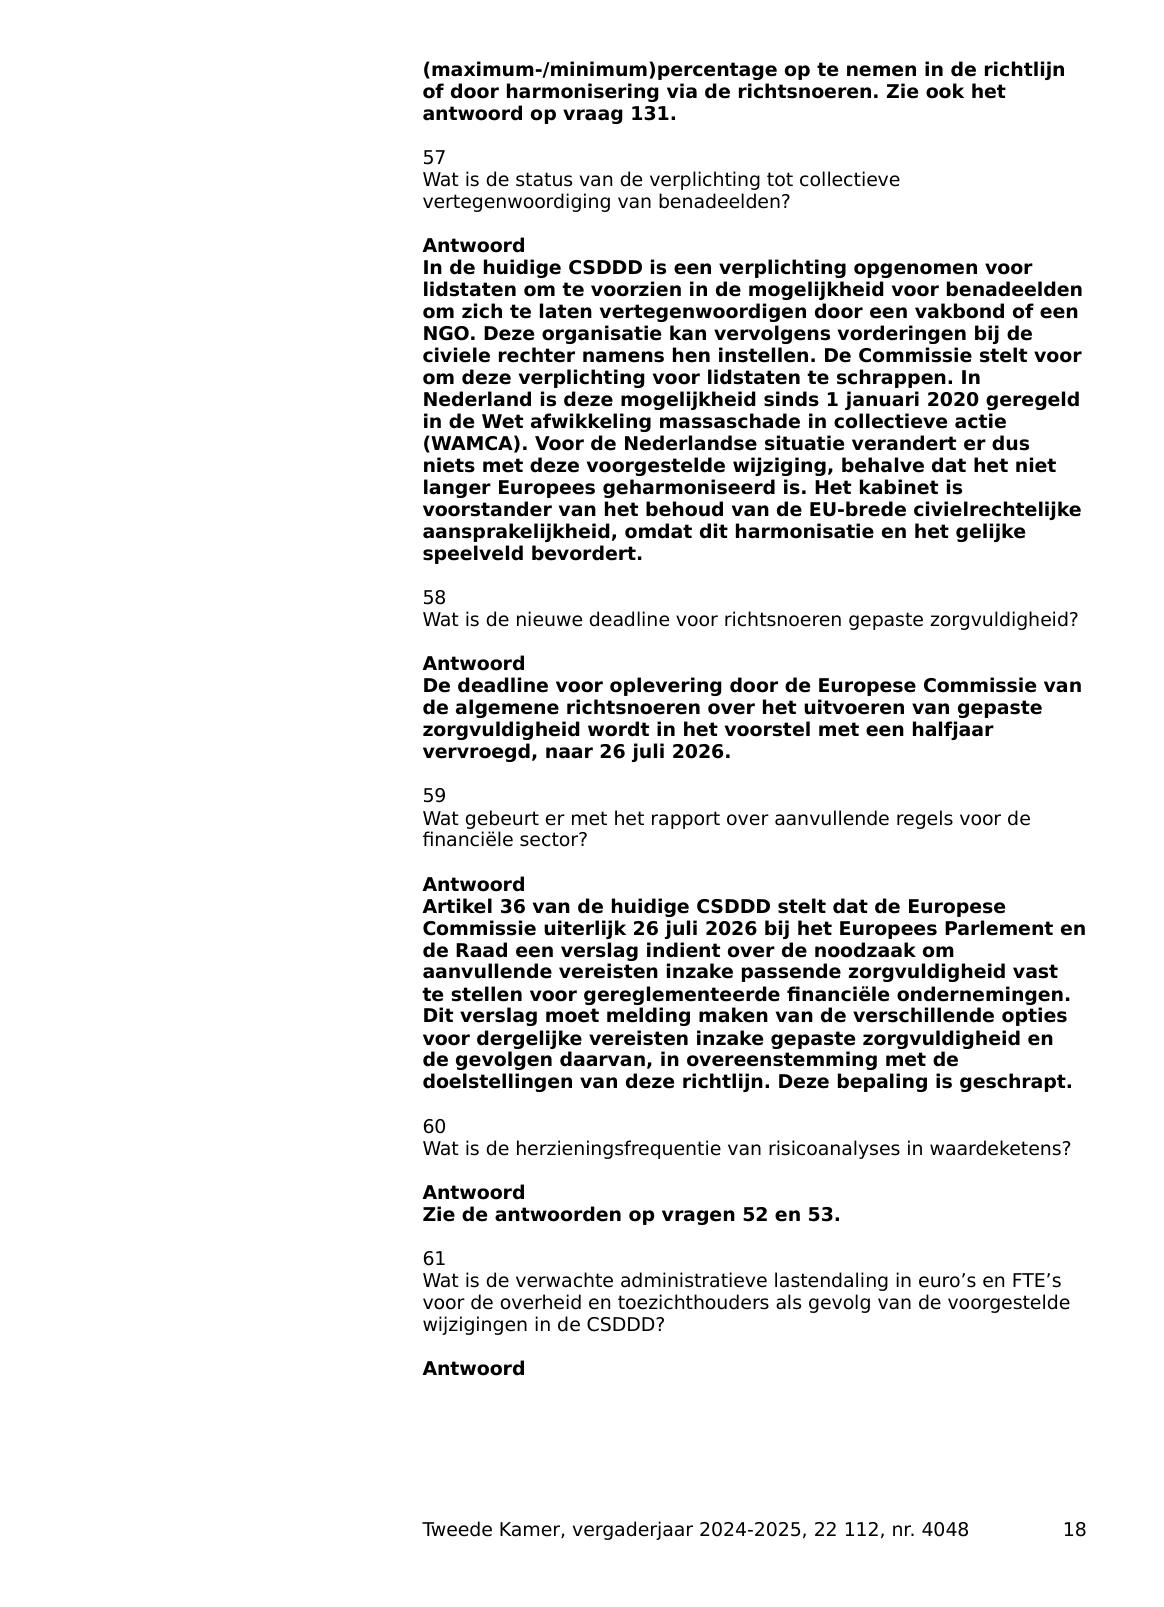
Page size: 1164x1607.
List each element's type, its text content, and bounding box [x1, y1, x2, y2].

text 57 [422, 147, 1087, 169]
text 61 [422, 1248, 1087, 1270]
text Wat is de nieuwe deadline voor richtsnoeren gepaste zorgvuldigheid? [422, 609, 1087, 631]
text Antwoord [422, 1358, 1087, 1380]
text 58 [422, 587, 1087, 609]
text (maximum-/minimum)percentage op te nemen in de richtlijn of door harmonisering via de richtsnoeren. Zie ook het antwoord op vraag 131. [422, 59, 1087, 125]
text 59 [422, 785, 1087, 807]
text In de huidige CSDDD is een verplichting opgenomen voor lidstaten om te voorzien in de mogelijkheid voor benadeelden om zich te laten vertegenwoordigen door een vakbond of een NGO. Deze organisatie kan vervolgens vorderingen bij de civiele rechter namens hen instellen. De Commissie stelt voor om deze verplichting voor lidstaten te schrappen. In Nederland is deze mogelijkheid sinds 1 januari 2020 geregeld in de Wet afwikkeling massaschade in collectieve actie (WAMCA). Voor de Nederlandse situatie verandert er dus niets met deze voorgestelde wijziging, behalve dat het niet langer Europees geharmoniseerd is. Het kabinet is voorstander van het behoud van de EU-brede civielrechtelijke aansprakelijkheid, omdat dit harmonisatie en het gelijke speelveld bevordert. [422, 257, 1087, 565]
text Wat is de herzieningsfrequentie van risicoanalyses in waardeketens? [422, 1137, 1087, 1159]
text Artikel 36 van de huidige CSDDD stelt dat de Europese Commissie uiterlijk 26 juli 2026 bij het Europees Parlement en de Raad een verslag indient over de noodzaak om aanvullende vereisten inzake passende zorgvuldigheid vast te stellen voor gereglementeerde financiële ondernemingen. Dit verslag moet melding maken van de verschillende opties voor dergelijke vereisten inzake gepaste zorgvuldigheid en de gevolgen daarvan, in overeenstemming met de doelstellingen van deze richtlijn. Deze bepaling is geschrapt. [422, 896, 1087, 1093]
text Antwoord [422, 235, 1087, 257]
text De deadline voor oplevering door de Europese Commissie van de algemene richtsnoeren over het uitvoeren van gepaste zorgvuldigheid wordt in het voorstel met een halfjaar vervroegd, naar 26 juli 2026. [422, 675, 1087, 763]
text Antwoord [422, 653, 1087, 675]
text Zie de antwoorden op vragen 52 en 53. [422, 1204, 1087, 1226]
text Antwoord [422, 1182, 1087, 1204]
text Wat gebeurt er met het rapport over aanvullende regels voor de financiële sector? [422, 807, 1087, 851]
text Antwoord [422, 873, 1087, 896]
text Wat is de verwachte administratieve lastendaling in euro’s en FTE’s voor de overheid en toezichthouders als gevolg van de voorgestelde wijzigingen in de CSDDD? [422, 1270, 1087, 1336]
text Wat is de status van de verplichting tot collectieve vertegenwoordiging van benadeelden? [422, 169, 1087, 213]
text 60 [422, 1116, 1087, 1137]
